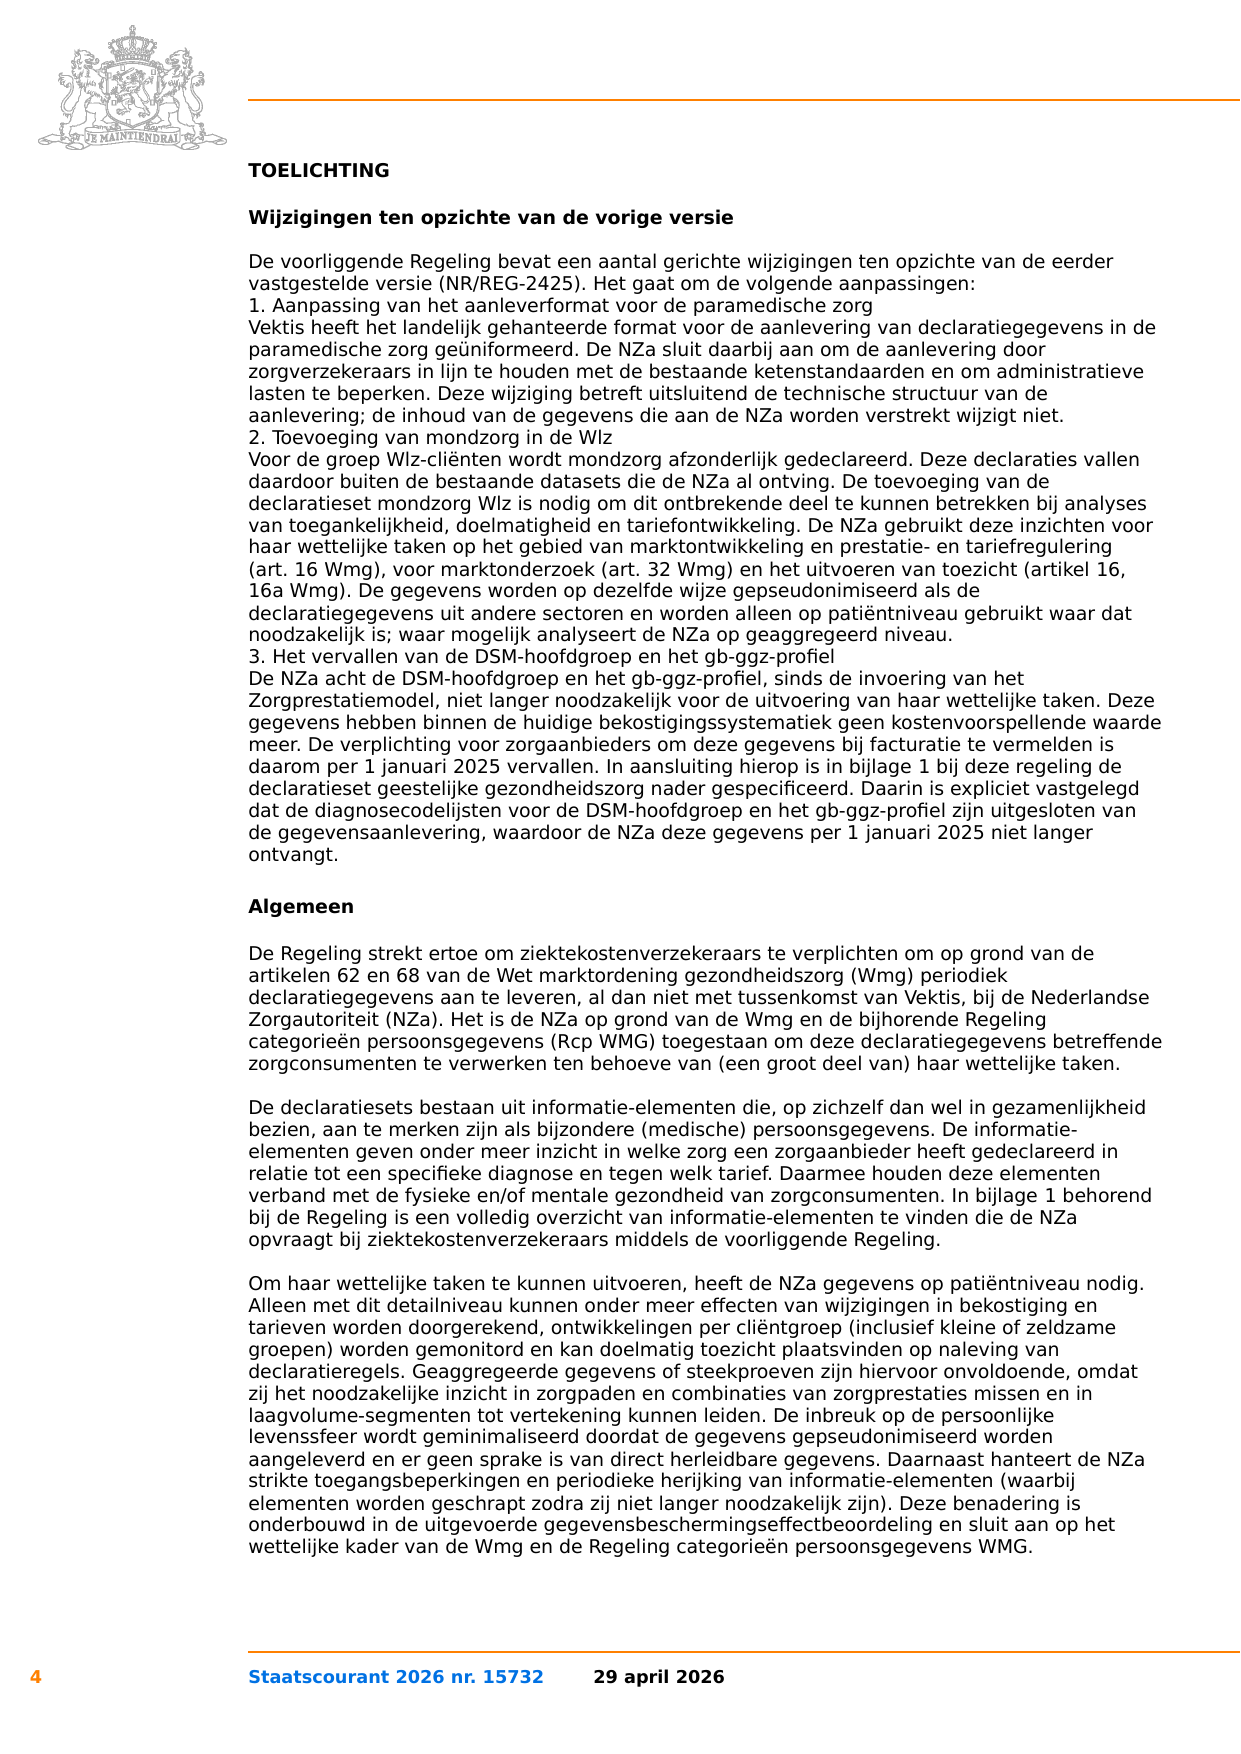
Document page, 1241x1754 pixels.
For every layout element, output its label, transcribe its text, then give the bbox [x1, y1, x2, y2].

text De Regeling strekt ertoe om ziektekostenverzekeraars te verplichten om op grond van de artikelen 62 en 68 van de Wet marktordening gezondheidszorg (Wmg) periodiek declaratiegegevens aan te leveren, al dan niet met tussenkomst van Vektis, bij de Nederlandse Zorgautoriteit (NZa). Het is de NZa op grond van de Wmg en de bijhorende Regeling categorieën persoonsgegevens (Rcp WMG) toegestaan om deze declaratiegegevens betreffende zorgconsumenten te verwerken ten behoeve van (een groot deel van) haar wettelijke taken. [248, 943, 1163, 1075]
text 2. Toevoeging van mondzorg in de Wlz [248, 427, 1163, 448]
text Vektis heeft het landelijk gehanteerde format voor de aanlevering van declaratiegegevens in de paramedische zorg geüniformeerd. De NZa sluit daarbij aan om de aanlevering door zorgverzekeraars in lijn te houden met de bestaande ketenstandaarden en om administratieve lasten te beperken. Deze wijziging betreft uitsluitend de technische structuur van de aanlevering; de inhoud van de gegevens die aan de NZa worden verstrekt wijzigt niet. [248, 317, 1163, 427]
text De voorliggende Regeling bevat een aantal gerichte wijzigingen ten opzichte van de eerder vastgestelde versie (NR/REG-2425). Het gaat om de volgende aanpassingen: [248, 251, 1163, 295]
text De NZa acht de DSM-hoofdgroep en het gb-ggz-profiel, sinds de invoering van het Zorgprestatiemodel, niet langer noodzakelijk voor de uitvoering van haar wettelijke taken. Deze gegevens hebben binnen de huidige bekostigingssystematiek geen kostenvoorspellende waarde meer. De verplichting voor zorgaanbieders om deze gegevens bij facturatie te vermelden is daarom per 1 januari 2025 vervallen. In aansluiting hierop is in bijlage 1 bij deze regeling de declaratieset geestelijke gezondheidszorg nader gespecificeerd. Daarin is expliciet vastgelegd dat de diagnosecodelijsten voor de DSM-hoofdgroep en het gb-ggz-profiel zijn uitgesloten van de gegevensaanlevering, waardoor de NZa deze gegevens per 1 januari 2025 niet langer ontvangt. [248, 668, 1163, 866]
text 1. Aanpassing van het aanleverformat voor de paramedische zorg [248, 295, 1163, 317]
text 3. Het vervallen van de DSM-hoofdgroep en het gb-ggz-profiel [248, 646, 1163, 668]
subtitle TOELICHTING [248, 160, 1163, 182]
subtitle Algemeen [248, 896, 1163, 918]
picture [38, 25, 227, 150]
text De declaratiesets bestaan uit informatie-elementen die, op zichzelf dan wel in gezamenlijkheid bezien, aan te merken zijn als bijzondere (medische) persoonsgegevens. De informatie-elementen geven onder meer inzicht in welke zorg een zorgaanbieder heeft gedeclareerd in relatie tot een specifieke diagnose en tegen welk tarief. Daarmee houden deze elementen verband met de fysieke en/of mentale gezondheid van zorgconsumenten. In bijlage 1 behorend bij de Regeling is een volledig overzicht van informatie-elementen te vinden die de NZa opvraagt bij ziektekostenverzekeraars middels de voorliggende Regeling. [248, 1097, 1163, 1251]
subtitle Wijzigingen ten opzichte van de vorige versie [248, 207, 1163, 229]
text Om haar wettelijke taken te kunnen uitvoeren, heeft de NZa gegevens op patiëntniveau nodig. Alleen met dit detailniveau kunnen onder meer effecten van wijzigingen in bekostiging en tarieven worden doorgerekend, ontwikkelingen per cliëntgroep (inclusief kleine of zeldzame groepen) worden gemonitord en kan doelmatig toezicht plaatsvinden op naleving van declaratieregels. Geaggregeerde gegevens of steekproeven zijn hiervoor onvoldoende, omdat zij het noodzakelijke inzicht in zorgpaden en combinaties van zorgprestaties missen en in laagvolume-segmenten tot vertekening kunnen leiden. De inbreuk op de persoonlijke levenssfeer wordt geminimaliseerd doordat de gegevens gepseudonimiseerd worden aangeleverd en er geen sprake is van direct herleidbare gegevens. Daarnaast hanteert de NZa strikte toegangsbeperkingen en periodieke herijking van informatie-elementen (waarbij elementen worden geschrapt zodra zij niet langer noodzakelijk zijn). Deze benadering is onderbouwd in de uitgevoerde gegevensbeschermingseffectbeoordeling en sluit aan op het wettelijke kader van de Wmg en de Regeling categorieën persoonsgegevens WMG. [248, 1273, 1163, 1558]
text Voor de groep Wlz-cliënten wordt mondzorg afzonderlijk gedeclareerd. Deze declaraties vallen daardoor buiten de bestaande datasets die de NZa al ontving. De toevoeging van de declaratieset mondzorg Wlz is nodig om dit ontbrekende deel te kunnen betrekken bij analyses van toegankelijkheid, doelmatigheid en tariefontwikkeling. De NZa gebruikt deze inzichten voor haar wettelijke taken op het gebied van marktontwikkeling en prestatie- en tariefregulering (art. 16 Wmg), voor marktonderzoek (art. 32 Wmg) en het uitvoeren van toezicht (artikel 16, 16a Wmg). De gegevens worden op dezelfde wijze gepseudonimiseerd als de declaratiegegevens uit andere sectoren en worden alleen op patiëntniveau gebruikt waar dat noodzakelijk is; waar mogelijk analyseert de NZa op geaggregeerd niveau. [248, 448, 1163, 646]
